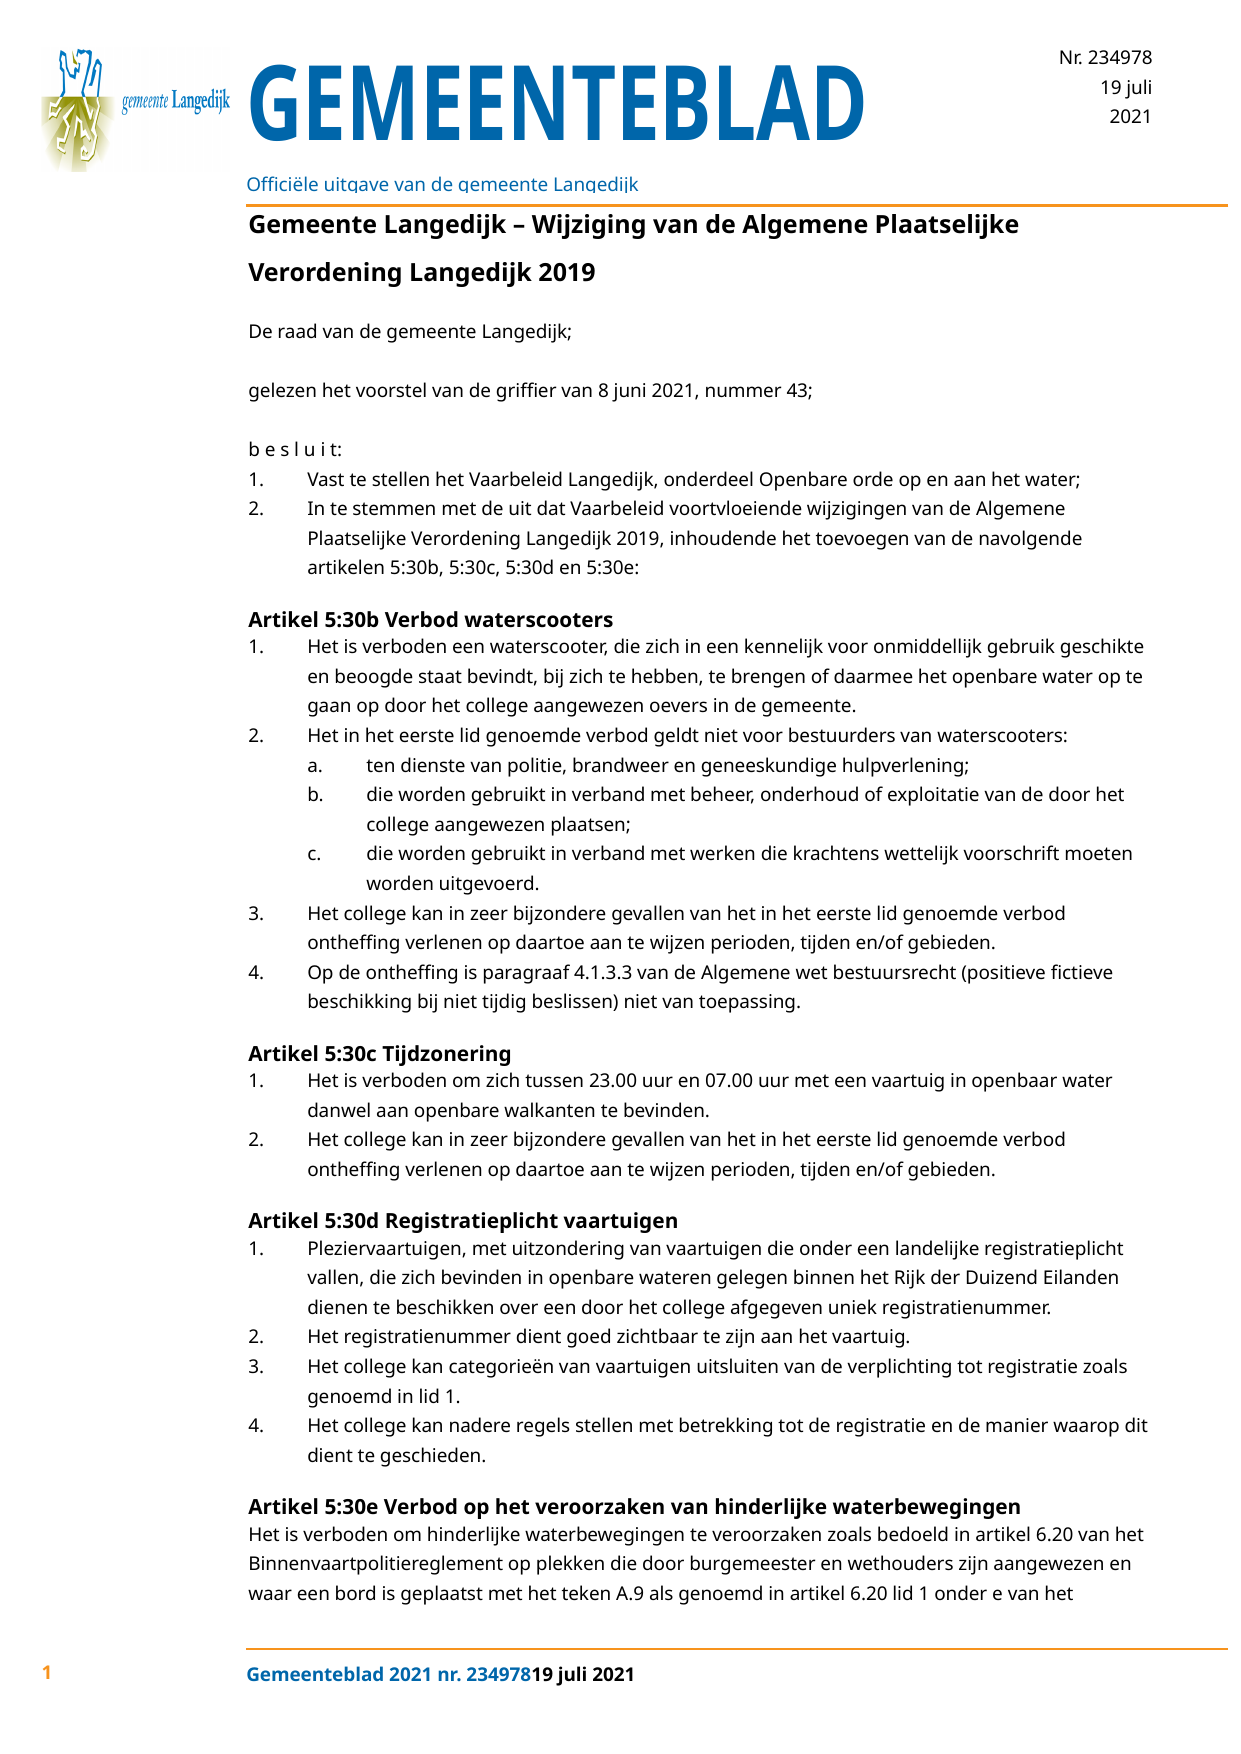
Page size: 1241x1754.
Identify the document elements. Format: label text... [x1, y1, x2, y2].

text Artikel 5:30e Verbod op het veroorzaken van hinderlijke waterbewegingen [248, 1492, 1152, 1521]
text Artikel 5:30d Registratieplicht vaartuigen [248, 1206, 1152, 1235]
list Het registratienummer dient goed zichtbaar te zijn aan het vaartuig. [248, 1324, 1152, 1349]
list Pleziervaartuigen, met uitzondering van vaartuigen die onder een landelijke registratieplicht vallen, die zich bevinden in openbare wateren gelegen binnen het Rijk der Duizend Eilanden dienen te beschikken over een door het college afgegeven uniek registratienummer. [248, 1235, 1152, 1320]
list Het college kan in zeer bijzondere gevallen van het in het eerste lid genoemde verbod ontheffing verlenen op daartoe aan te wijzen perioden, tijden en/of gebieden. [248, 900, 1152, 955]
text Gemeente Langedijk – Wijziging van de Algemene Plaatselijke Verordening Langedijk 2019 [248, 207, 1152, 288]
list In te stemmen met de uit dat Vaarbeleid voortvloeiende wijzigingen van de Algemene Plaatselijke Verordening Langedijk 2019, inhoudende het toevoegen van de navolgende artikelen 5:30b, 5:30c, 5:30d en 5:30e: [248, 495, 1152, 580]
text De raad van de gemeente Langedijk; [248, 318, 1152, 344]
text gelezen het voorstel van de griffier van 8 juni 2021, nummer 43; [248, 377, 1152, 403]
list Het college kan categorieën van vaartuigen uitsluiten van de verplichting tot registratie zoals genoemd in lid 1. [248, 1353, 1152, 1408]
text Het is verboden om hinderlijke waterbewegingen te veroorzaken zoals bedoeld in artikel 6.20 van het Binnenvaartpolitiereglement op plekken die door burgemeester en wethouders zijn aangewezen en waar een bord is geplaatst met het teken A.9 als genoemd in artikel 6.20 lid 1 onder e van het [248, 1521, 1152, 1606]
list Het in het eerste lid genoemde verbod geldt niet voor bestuurders van waterscooters: [248, 722, 1152, 748]
list ten dienste van politie, brandweer en geneeskundige hulpverlening; [307, 752, 1152, 777]
list die worden gebruikt in verband met werken die krachtens wettelijk voorschrift moeten worden uitgevoerd. [307, 841, 1152, 896]
list Het college kan in zeer bijzondere gevallen van het in het eerste lid genoemde verbod ontheffing verlenen op daartoe aan te wijzen perioden, tijden en/of gebieden. [248, 1126, 1152, 1182]
text Artikel 5:30c Tijdzonering [248, 1039, 1152, 1067]
text b e s l u i t: [248, 436, 1152, 462]
list Op de ontheffing is paragraaf 4.1.3.3 van de Algemene wet bestuursrecht (positieve fictieve beschikking bij niet tijdig beslissen) niet van toepassing. [248, 959, 1152, 1014]
list Het is verboden om zich tussen 23.00 uur en 07.00 uur met een vaartuig in openbaar water danwel aan openbare walkanten te bevinden. [248, 1067, 1152, 1123]
picture [41, 47, 231, 172]
list Het is verboden een waterscooter, die zich in een kennelijk voor onmiddellijk gebruik geschikte en beoogde staat bevindt, bij zich te hebben, te brengen of daarmee het openbare water op te gaan op door het college aangewezen oevers in de gemeente. [248, 633, 1152, 718]
list Vast te stellen het Vaarbeleid Langedijk, onderdeel Openbare orde op en aan het water; [248, 466, 1152, 492]
list die worden gebruikt in verband met beheer, onderhoud of exploitatie van de door het college aangewezen plaatsen; [307, 781, 1152, 837]
text Artikel 5:30b Verbod waterscooters [248, 605, 1152, 633]
list Het college kan nadere regels stellen met betrekking tot de registratie en de manier waarop dit dient te geschieden. [248, 1412, 1152, 1468]
